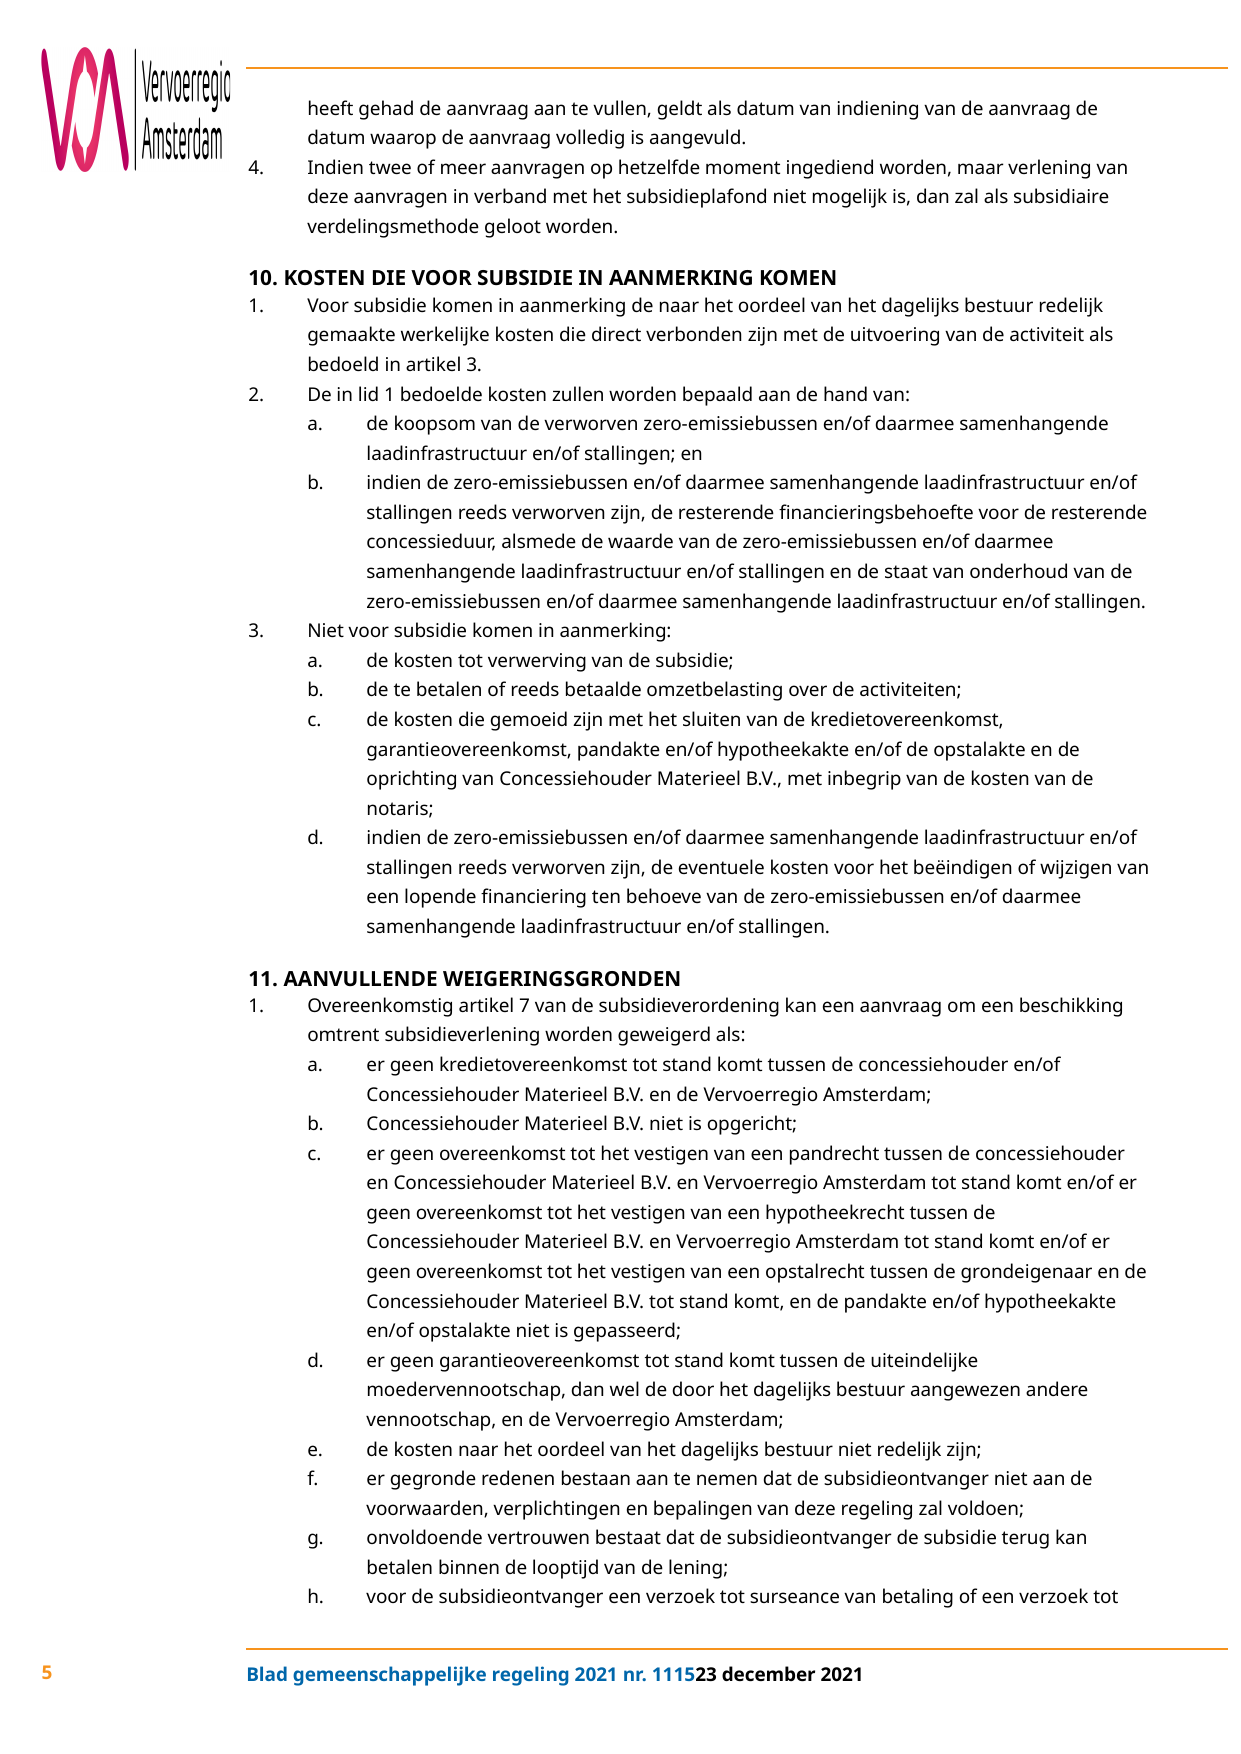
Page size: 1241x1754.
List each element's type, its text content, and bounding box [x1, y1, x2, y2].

list de kosten die gemoeid zijn met het sluiten van de kredietovereenkomst, garantieovereenkomst, pandakte en/of hypotheekakte en/of de opstalakte en de oprichting van Concessiehouder Materieel B.V., met inbegrip van de kosten van de notaris; [307, 706, 1152, 821]
text 11. AANVULLENDE WEIGERINGSGRONDEN [248, 964, 1152, 992]
list er geen garantieovereenkomst tot stand komt tussen de uiteindelijke moedervennootschap, dan wel de door het dagelijks bestuur aangewezen andere vennootschap, en de Vervoerregio Amsterdam; [307, 1347, 1152, 1432]
list voor de subsidieontvanger een verzoek tot surseance van betaling of een verzoek tot [307, 1584, 1152, 1609]
list indien de zero-emissiebussen en/of daarmee samenhangende laadinfrastructuur en/of stallingen reeds verworven zijn, de eventuele kosten voor het beëindigen of wijzigen van een lopende financiering ten behoeve van de zero-emissiebussen en/of daarmee samenhangende laadinfrastructuur en/of stallingen. [307, 824, 1152, 939]
list er gegronde redenen bestaan aan te nemen dat de subsidieontvanger niet aan de voorwaarden, verplichtingen en bepalingen van deze regeling zal voldoen; [307, 1465, 1152, 1521]
list Concessiehouder Materieel B.V. niet is opgericht; [307, 1110, 1152, 1136]
list er geen overeenkomst tot het vestigen van een pandrecht tussen de concessiehouder en Concessiehouder Materieel B.V. en Vervoerregio Amsterdam tot stand komt en/of er geen overeenkomst tot het vestigen van een hypotheekrecht tussen de Concessiehouder Materieel B.V. en Vervoerregio Amsterdam tot stand komt en/of er geen overeenkomst tot het vestigen van een opstalrecht tussen de grondeigenaar en de Concessiehouder Materieel B.V. tot stand komt, en de pandakte en/of hypotheekakte en/of opstalakte niet is gepasseerd; [307, 1140, 1152, 1343]
list de kosten tot verwerving van de subsidie; [307, 647, 1152, 673]
list indien de zero-emissiebussen en/of daarmee samenhangende laadinfrastructuur en/of stallingen reeds verworven zijn, de resterende financieringsbehoefte voor de resterende concessieduur, alsmede de waarde van de zero-emissiebussen en/of daarmee samenhangende laadinfrastructuur en/of stallingen en de staat van onderhoud van de zero-emissiebussen en/of daarmee samenhangende laadinfrastructuur en/of stallingen. [307, 469, 1152, 613]
list onvoldoende vertrouwen bestaat dat de subsidieontvanger de subsidie terug kan betalen binnen de looptijd van de lening; [307, 1524, 1152, 1580]
list Voor subsidie komen in aanmerking de naar het oordeel van het dagelijks bestuur redelijk gemaakte werkelijke kosten die direct verbonden zijn met de uitvoering van de activiteit als bedoeld in artikel 3. [248, 292, 1152, 377]
picture [41, 47, 231, 172]
list De in lid 1 bedoelde kosten zullen worden bepaald aan de hand van: [248, 381, 1152, 406]
text 10. KOSTEN DIE VOOR SUBSIDIE IN AANMERKING KOMEN [248, 263, 1152, 292]
list heeft gehad de aanvraag aan te vullen, geldt als datum van indiening van de aanvraag de datum waarop de aanvraag volledig is aangevuld. [248, 95, 1152, 150]
list Niet voor subsidie komen in aanmerking: [248, 617, 1152, 643]
list Indien twee of meer aanvragen op hetzelfde moment ingediend worden, maar verlening van deze aanvragen in verband met het subsidieplafond niet mogelijk is, dan zal als subsidiaire verdelingsmethode geloot worden. [248, 154, 1152, 239]
list de kosten naar het oordeel van het dagelijks bestuur niet redelijk zijn; [307, 1436, 1152, 1462]
list er geen kredietovereenkomst tot stand komt tussen de concessiehouder en/of Concessiehouder Materieel B.V. en de Vervoerregio Amsterdam; [307, 1051, 1152, 1107]
list de te betalen of reeds betaalde omzetbelasting over de activiteiten; [307, 677, 1152, 702]
list Overeenkomstig artikel 7 van de subsidieverordening kan een aanvraag om een beschikking omtrent subsidieverlening worden geweigerd als: [248, 992, 1152, 1047]
list de koopsom van de verworven zero-emissiebussen en/of daarmee samenhangende laadinfrastructuur en/of stallingen; en [307, 410, 1152, 466]
